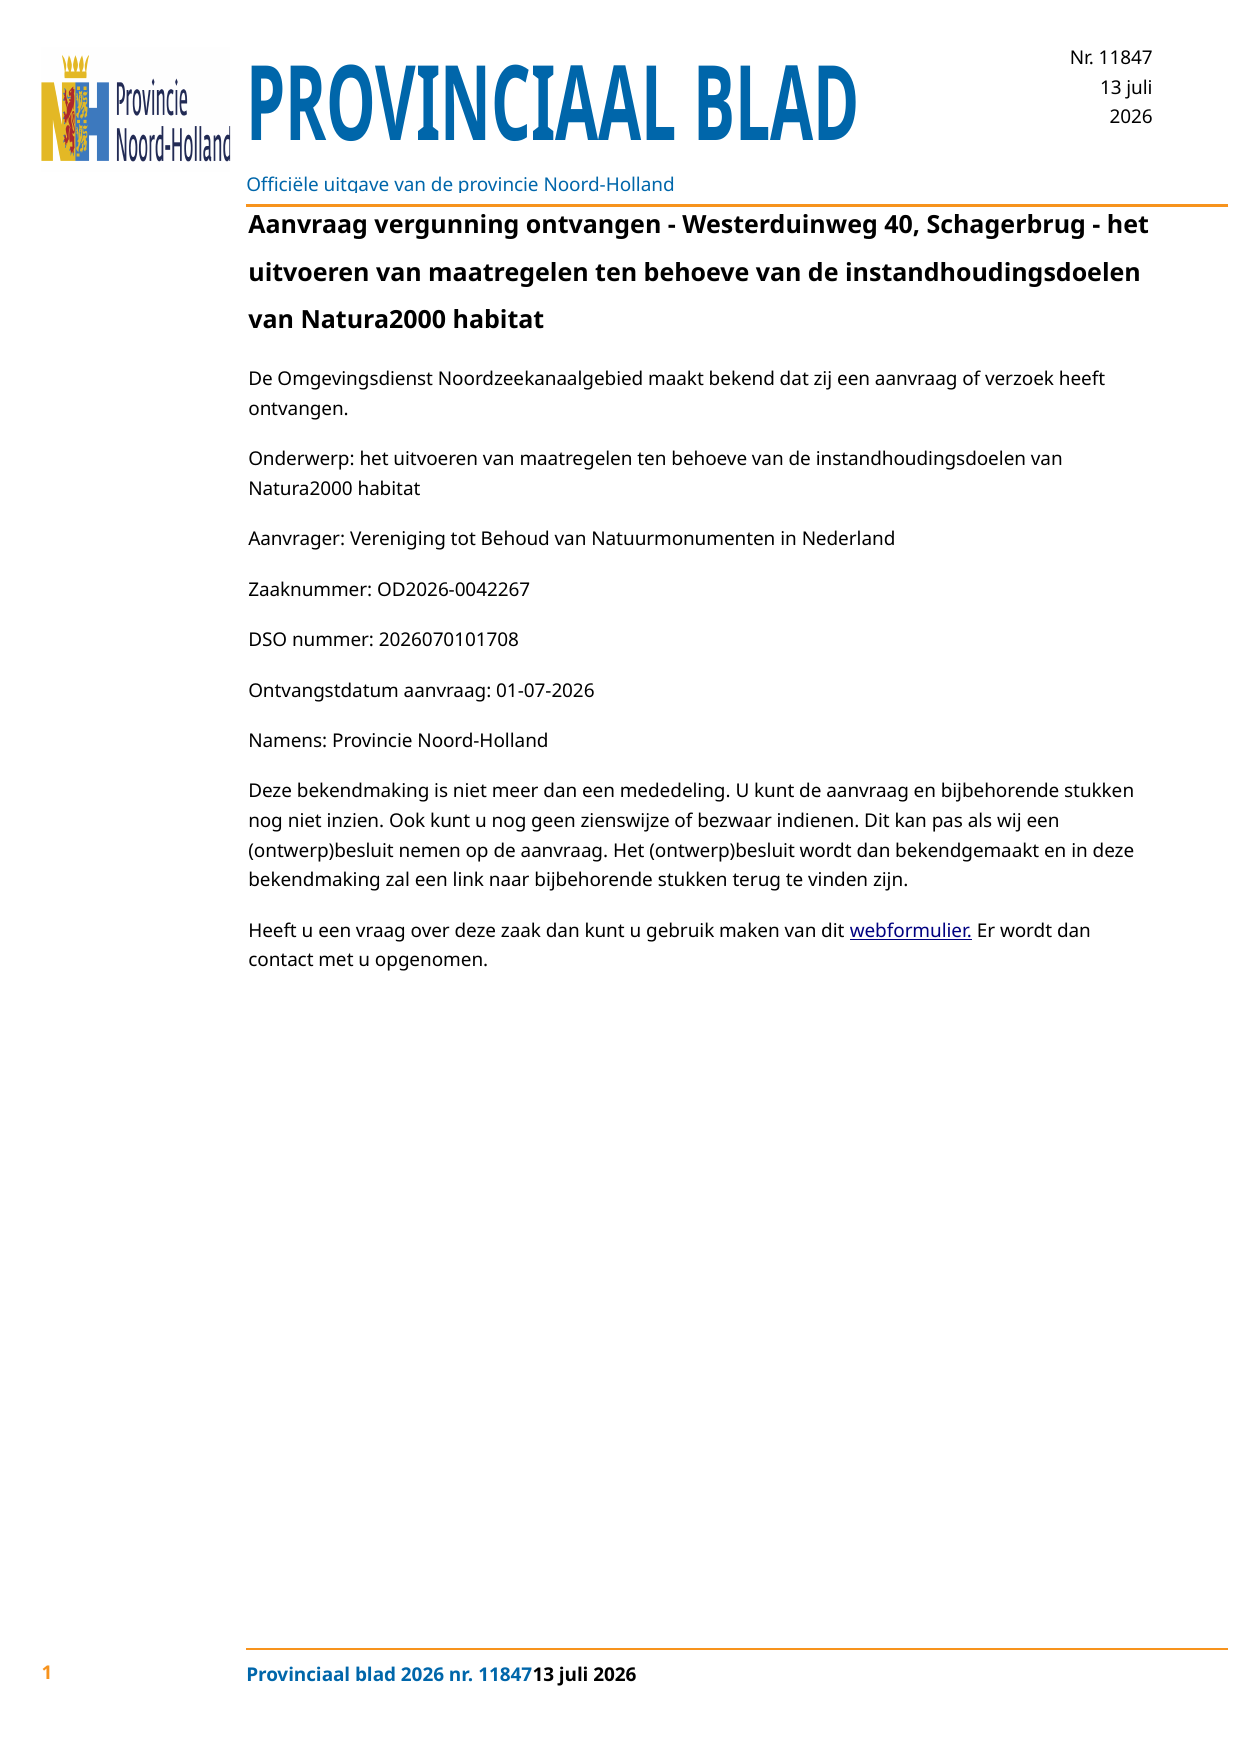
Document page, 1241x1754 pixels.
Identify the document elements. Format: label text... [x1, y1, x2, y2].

text Heeft u een vraag over deze zaak dan kunt u gebruik maken van dit webformulier. Er wordt dan contact met u opgenomen. [248, 917, 1152, 972]
text Ontvangstdatum aanvraag: 01-07-2026 [248, 677, 1152, 702]
text Namens: Provincie Noord-Holland [248, 727, 1152, 753]
text Aanvraag vergunning ontvangen - Westerduinweg 40, Schagerbrug - het uitvoeren van maatregelen ten behoeve van de instandhoudingsdoelen van Natura2000 habitat [248, 207, 1152, 336]
text Deze bekendmaking is niet meer dan een mededeling. U kunt de aanvraag en bijbehorende stukken nog niet inzien. Ook kunt u nog geen zienswijze of bezwaar indienen. Dit kan pas als wij een (ontwerp)besluit nemen op de aanvraag. Het (ontwerp)besluit wordt dan bekendgemaakt en in deze bekendmaking zal een link naar bijbehorende stukken terug te vinden zijn. [248, 778, 1152, 892]
text Aanvrager: Vereniging tot Behoud van Natuurmonumenten in Nederland [248, 526, 1152, 551]
text Zaaknummer: OD2026-0042267 [248, 576, 1152, 602]
text De Omgevingsdienst Noordzeekanaalgebied maakt bekend dat zij een aanvraag of verzoek heeft ontvangen. [248, 366, 1152, 421]
text Onderwerp: het uitvoeren van maatregelen ten behoeve van de instandhoudingsdoelen van Natura2000 habitat [248, 446, 1152, 501]
text DSO nummer: 2026070101708 [248, 626, 1152, 652]
picture [41, 47, 231, 172]
